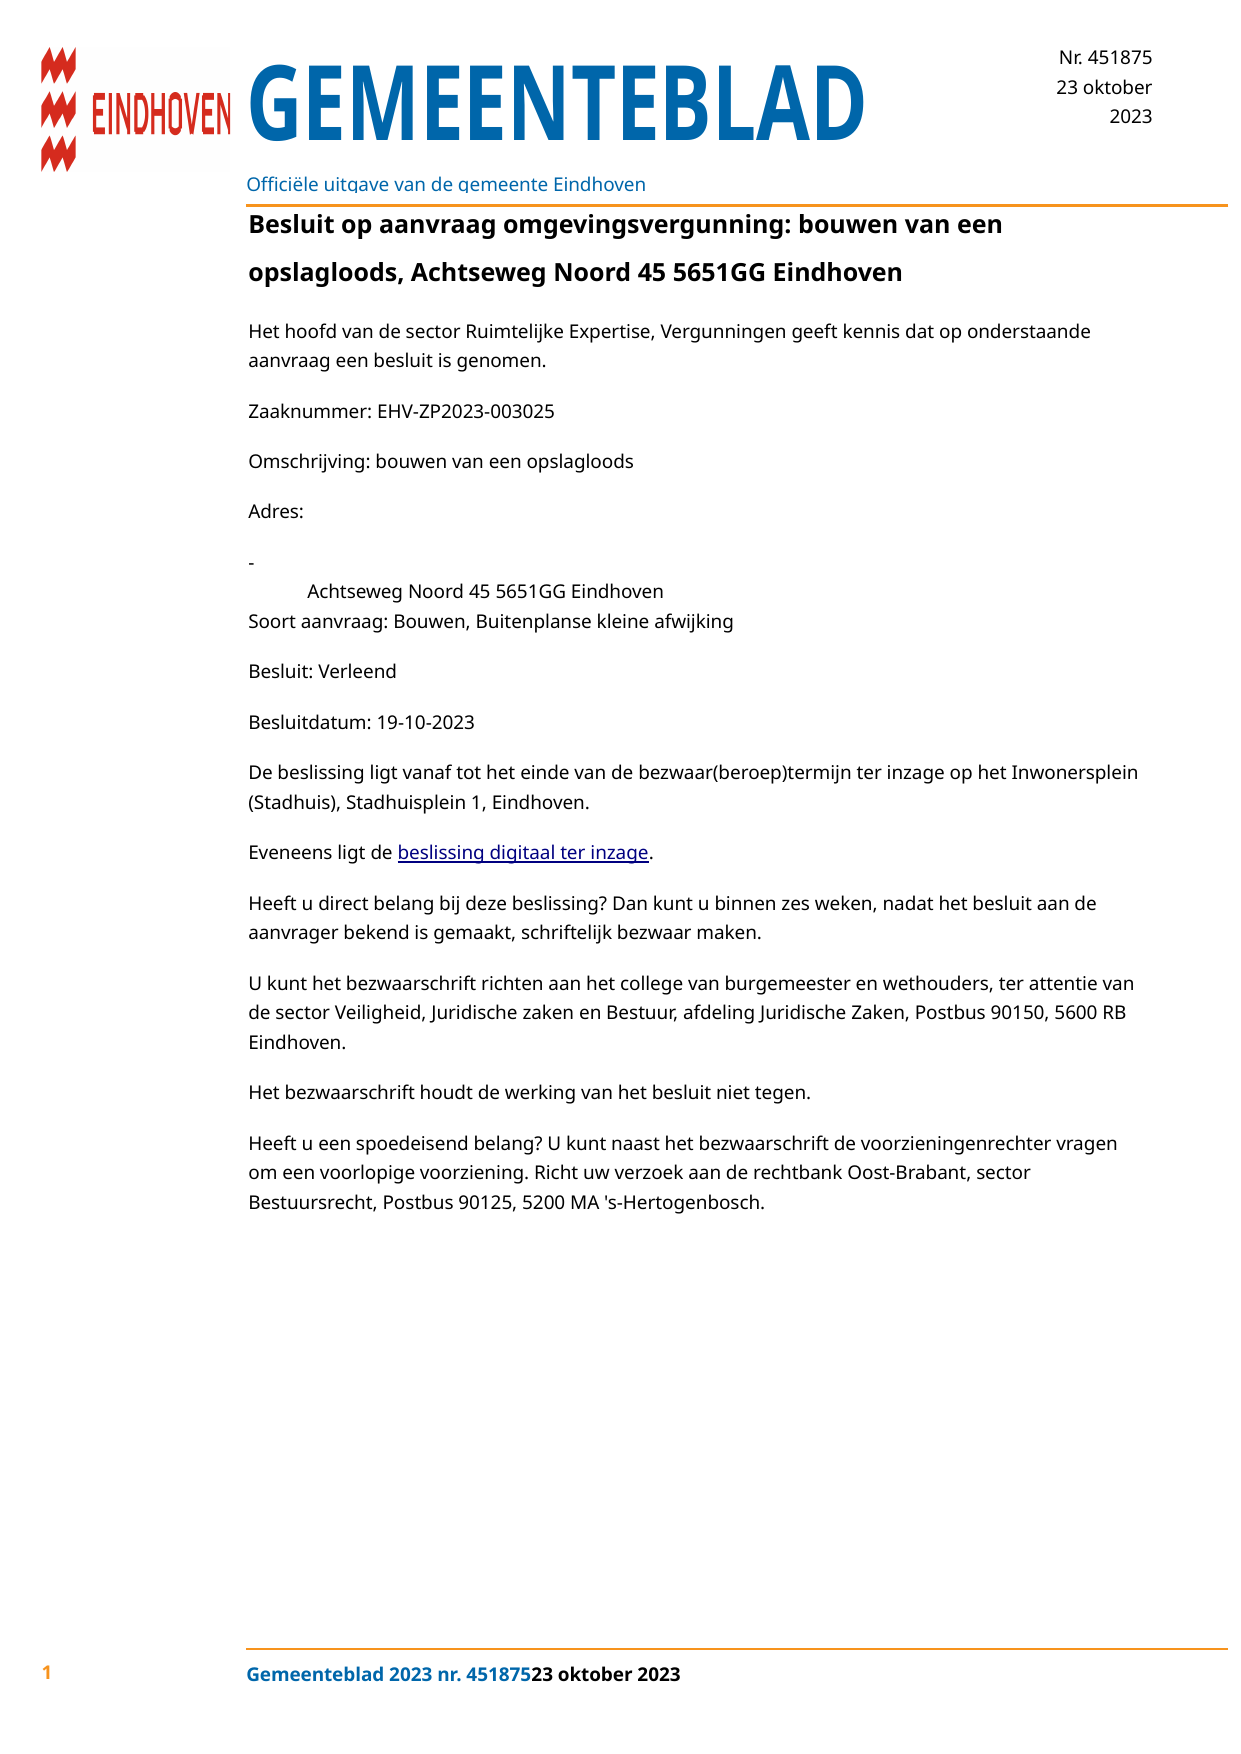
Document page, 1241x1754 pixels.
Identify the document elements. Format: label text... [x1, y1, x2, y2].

text Adres: [248, 499, 1152, 524]
text Heeft u direct belang bij deze beslissing? Dan kunt u binnen zes weken, nadat het besluit aan de aanvrager bekend is gemaakt, schriftelijk bezwaar maken. [248, 890, 1152, 945]
text De beslissing ligt vanaf tot het einde van de bezwaar(beroep)termijn ter inzage op het Inwonersplein (Stadhuis), Stadhuisplein 1, Eindhoven. [248, 759, 1152, 815]
text Besluit: Verleend [248, 659, 1152, 684]
text U kunt het bezwaarschrift richten aan het college van burgemeester en wethouders, ter attentie van de sector Veiligheid, Juridische zaken en Bestuur, afdeling Juridische Zaken, Postbus 90150, 5600 RB Eindhoven. [248, 970, 1152, 1055]
text Het bezwaarschrift houdt de werking van het besluit niet tegen. [248, 1079, 1152, 1105]
text Het hoofd van de sector Ruimtelijke Expertise, Vergunningen geeft kennis dat op onderstaande aanvraag een besluit is genomen. [248, 318, 1152, 373]
picture [41, 47, 231, 172]
text Zaaknummer: EHV-ZP2023-003025 [248, 398, 1152, 424]
text Eveneens ligt de beslissing digitaal ter inzage. [248, 839, 1152, 865]
text Besluit op aanvraag omgevingsvergunning: bouwen van een opslagloods, Achtseweg Noord 45 5651GG Eindhoven [248, 207, 1152, 288]
list Achtseweg Noord 45 5651GG Eindhoven [248, 579, 1152, 604]
text Omschrijving: bouwen van een opslagloods [248, 448, 1152, 474]
text Besluitdatum: 19-10-2023 [248, 709, 1152, 735]
text Heeft u een spoedeisend belang? U kunt naast het bezwaarschrift de voorzieningenrechter vragen om een voorlopige voorziening. Richt uw verzoek aan de rechtbank Oost-Brabant, sector Bestuursrecht, Postbus 90125, 5200 MA 's-Hertogenbosch. [248, 1130, 1152, 1215]
text Soort aanvraag: Bouwen, Buitenplanse kleine afwijking [248, 608, 1152, 634]
